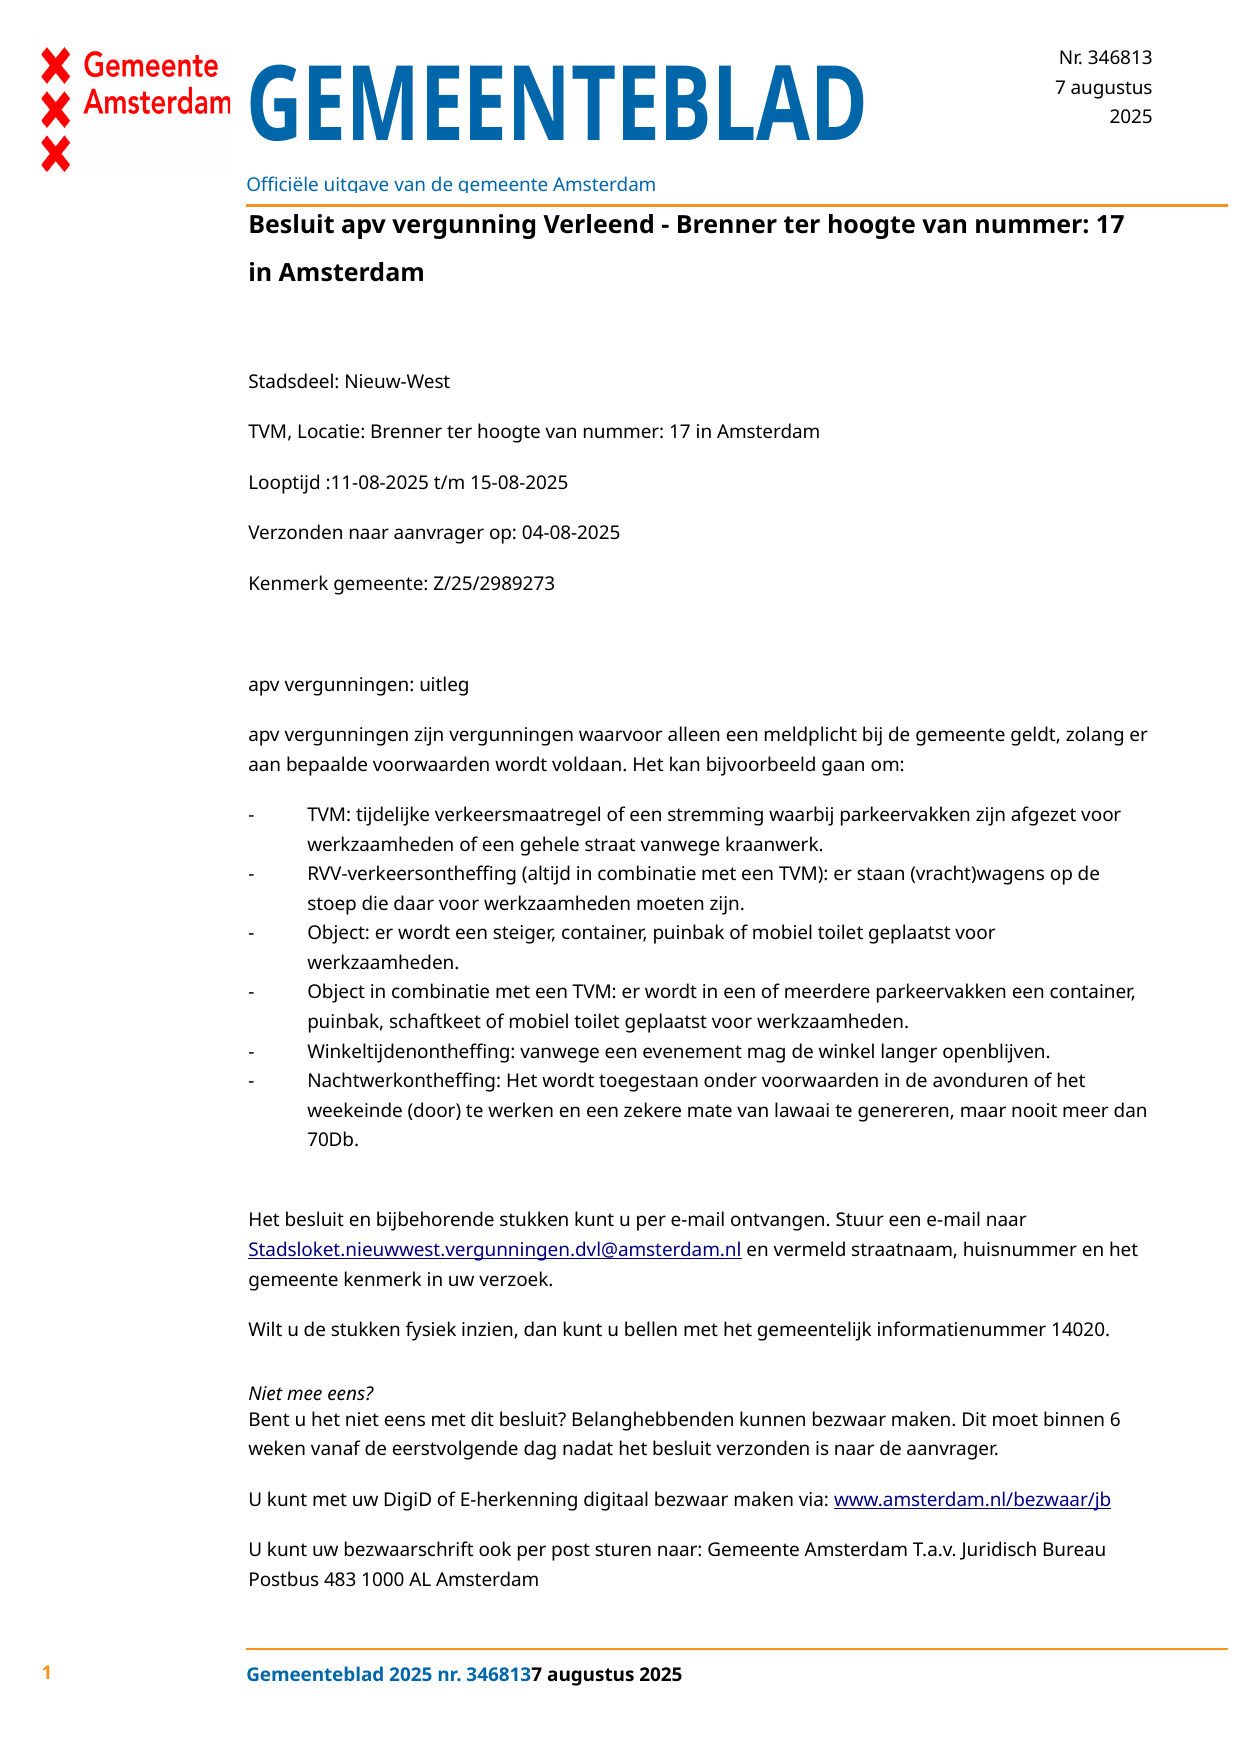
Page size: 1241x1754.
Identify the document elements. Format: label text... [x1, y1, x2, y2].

list TVM: tijdelijke verkeersmaatregel of een stremming waarbij parkeervakken zijn afgezet voor werkzaamheden of een gehele straat vanwege kraanwerk. [248, 801, 1152, 857]
text apv vergunningen zijn vergunningen waarvoor alleen een meldplicht bij de gemeente geldt, zolang er aan bepaalde voorwaarden wordt voldaan. Het kan bijvoorbeeld gaan om: [248, 721, 1152, 777]
picture [41, 47, 231, 172]
text Het besluit en bijbehorende stukken kunt u per e-mail ontvangen. Stuur een e-mail naar Stadsloket.nieuwwest.vergunningen.dvl@amsterdam.nl en vermeld straatnaam, huisnummer en het gemeente kenmerk in uw verzoek. [248, 1207, 1152, 1292]
text Looptijd :11-08-2025 t/m 15-08-2025 [248, 469, 1152, 495]
text Kenmerk gemeente: Z/25/2989273 [248, 570, 1152, 596]
text Wilt u de stukken fysiek inzien, dan kunt u bellen met het gemeentelijk informatienummer 14020. [248, 1316, 1152, 1342]
list Nachtwerkontheffing: Het wordt toegestaan onder voorwaarden in de avonduren of het weekeinde (door) te werken en een zekere mate van lawaai te genereren, maar nooit meer dan 70Db. [248, 1067, 1152, 1152]
list Object in combinatie met een TVM: er wordt in een of meerdere parkeervakken een container, puinbak, schaftkeet of mobiel toilet geplaatst voor werkzaamheden. [248, 979, 1152, 1034]
text U kunt met uw DigiD of E-herkenning digitaal bezwaar maken via: www.amsterdam.nl/bezwaar/jb [248, 1486, 1152, 1512]
text Niet mee eens? [248, 1380, 1152, 1406]
text Besluit apv vergunning Verleend - Brenner ter hoogte van nummer: 17 in Amsterdam [248, 207, 1152, 288]
text Verzonden naar aanvrager op: 04-08-2025 [248, 519, 1152, 545]
text apv vergunningen: uitleg [248, 671, 1152, 697]
list Object: er wordt een steiger, container, puinbak of mobiel toilet geplaatst voor werkzaamheden. [248, 919, 1152, 975]
text Bent u het niet eens met dit besluit? Belanghebbenden kunnen bezwaar maken. Dit moet binnen 6 weken vanaf de eerstvolgende dag nadat het besluit verzonden is naar de aanvrager. [248, 1406, 1152, 1461]
text Stadsdeel: Nieuw-West [248, 368, 1152, 394]
text TVM, Locatie: Brenner ter hoogte van nummer: 17 in Amsterdam [248, 419, 1152, 444]
list RVV-verkeersontheffing (altijd in combinatie met een TVM): er staan (vracht)wagens op de stoep die daar voor werkzaamheden moeten zijn. [248, 860, 1152, 916]
text U kunt uw bezwaarschrift ook per post sturen naar: Gemeente Amsterdam T.a.v. Juridisch Bureau Postbus 483 1000 AL Amsterdam [248, 1536, 1152, 1592]
list Winkeltijdenontheffing: vanwege een evenement mag de winkel langer openblijven. [248, 1038, 1152, 1064]
